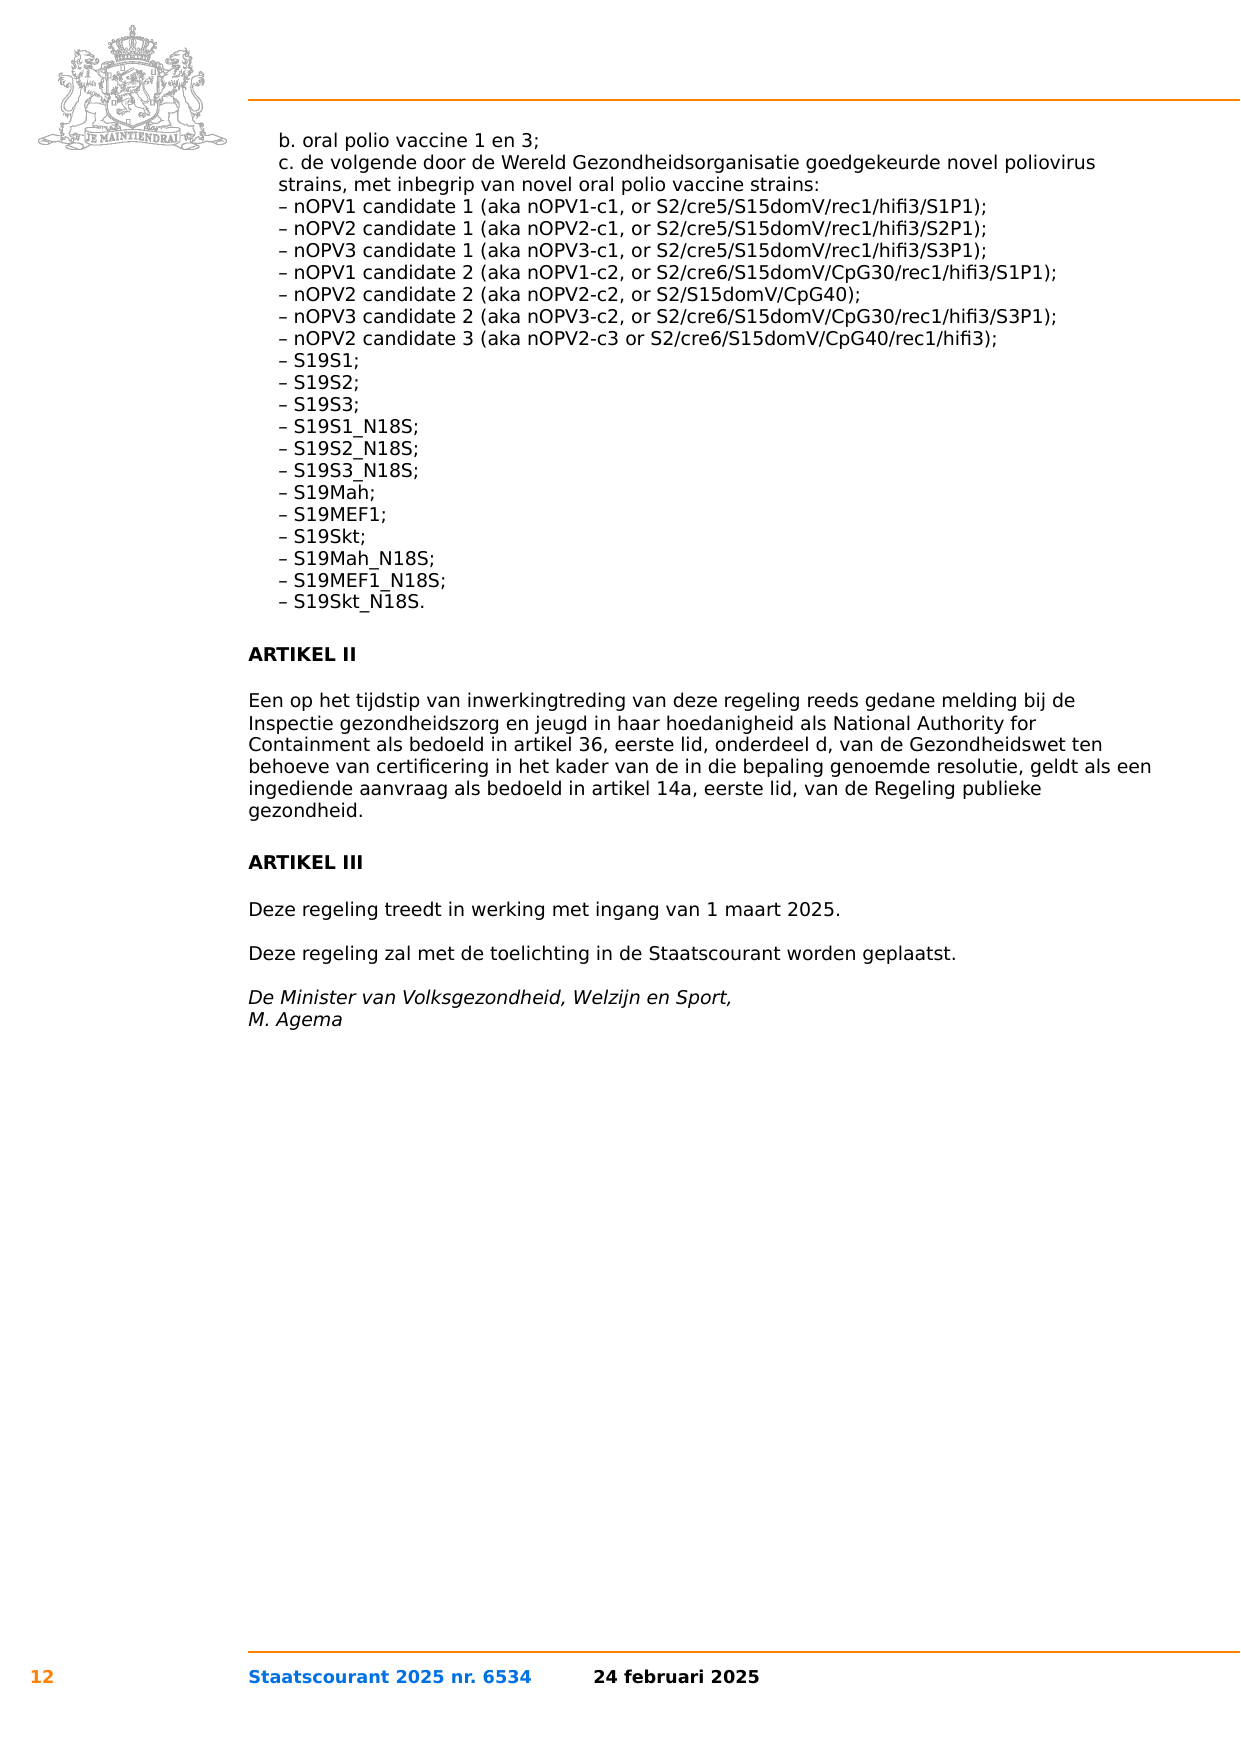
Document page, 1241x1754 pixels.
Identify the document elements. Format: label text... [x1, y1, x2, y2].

text – S19Skt; [278, 526, 1163, 547]
text b. oral polio vaccine 1 en 3; [278, 130, 1163, 152]
text – nOPV2 candidate 3 (aka nOPV2-c3 or S2/cre6/S15domV/CpG40/rec1/hifi3); [278, 328, 1163, 350]
text – nOPV2 candidate 1 (aka nOPV2-c1, or S2/cre5/S15domV/rec1/hifi3/S2P1); [278, 218, 1163, 240]
text – nOPV2 candidate 2 (aka nOPV2-c2, or S2/S15domV/CpG40); [278, 284, 1163, 306]
text Deze regeling zal met de toelichting in de Staatscourant worden geplaatst. [248, 943, 1163, 965]
text – S19S1; [278, 350, 1163, 372]
text Een op het tijdstip van inwerkingtreding van deze regeling reeds gedane melding bij de Inspectie gezondheidszorg en jeugd in haar hoedanigheid als National Authority for Containment als bedoeld in artikel 36, eerste lid, onderdeel d, van de Gezondheidswet ten behoeve van certificering in het kader van de in die bepaling genoemde resolutie, geldt als een ingediende aanvraag als bedoeld in artikel 14a, eerste lid, van de Regeling publieke gezondheid. [248, 690, 1163, 822]
text – S19Mah; [278, 482, 1163, 503]
picture [38, 25, 227, 150]
text – S19S2_N18S; [278, 438, 1163, 459]
text – S19S1_N18S; [278, 416, 1163, 438]
text – S19MEF1_N18S; [278, 569, 1163, 591]
text – S19Skt_N18S. [278, 591, 1163, 613]
text c. de volgende door de Wereld Gezondheidsorganisatie goedgekeurde novel poliovirus strains, met inbegrip van novel oral polio vaccine strains: [278, 152, 1163, 196]
text – S19S3_N18S; [278, 459, 1163, 482]
text – nOPV3 candidate 2 (aka nOPV3-c2, or S2/cre6/S15domV/CpG30/rec1/hifi3/S3P1); [278, 306, 1163, 328]
text – S19MEF1; [278, 503, 1163, 526]
text – nOPV1 candidate 1 (aka nOPV1-c1, or S2/cre5/S15domV/rec1/hifi3/S1P1); [278, 196, 1163, 218]
text – nOPV1 candidate 2 (aka nOPV1-c2, or S2/cre6/S15domV/CpG30/rec1/hifi3/S1P1); [278, 262, 1163, 284]
subtitle ARTIKEL II [248, 643, 1163, 665]
text De Minister van Volksgezondheid, Welzijn en Sport, M. Agema [248, 987, 1163, 1031]
text – nOPV3 candidate 1 (aka nOPV3-c1, or S2/cre5/S15domV/rec1/hifi3/S3P1); [278, 240, 1163, 262]
text – S19Mah_N18S; [278, 547, 1163, 569]
text Deze regeling treedt in werking met ingang van 1 maart 2025. [248, 899, 1163, 921]
text – S19S3; [278, 394, 1163, 416]
subtitle ARTIKEL III [248, 852, 1163, 874]
text – S19S2; [278, 372, 1163, 394]
